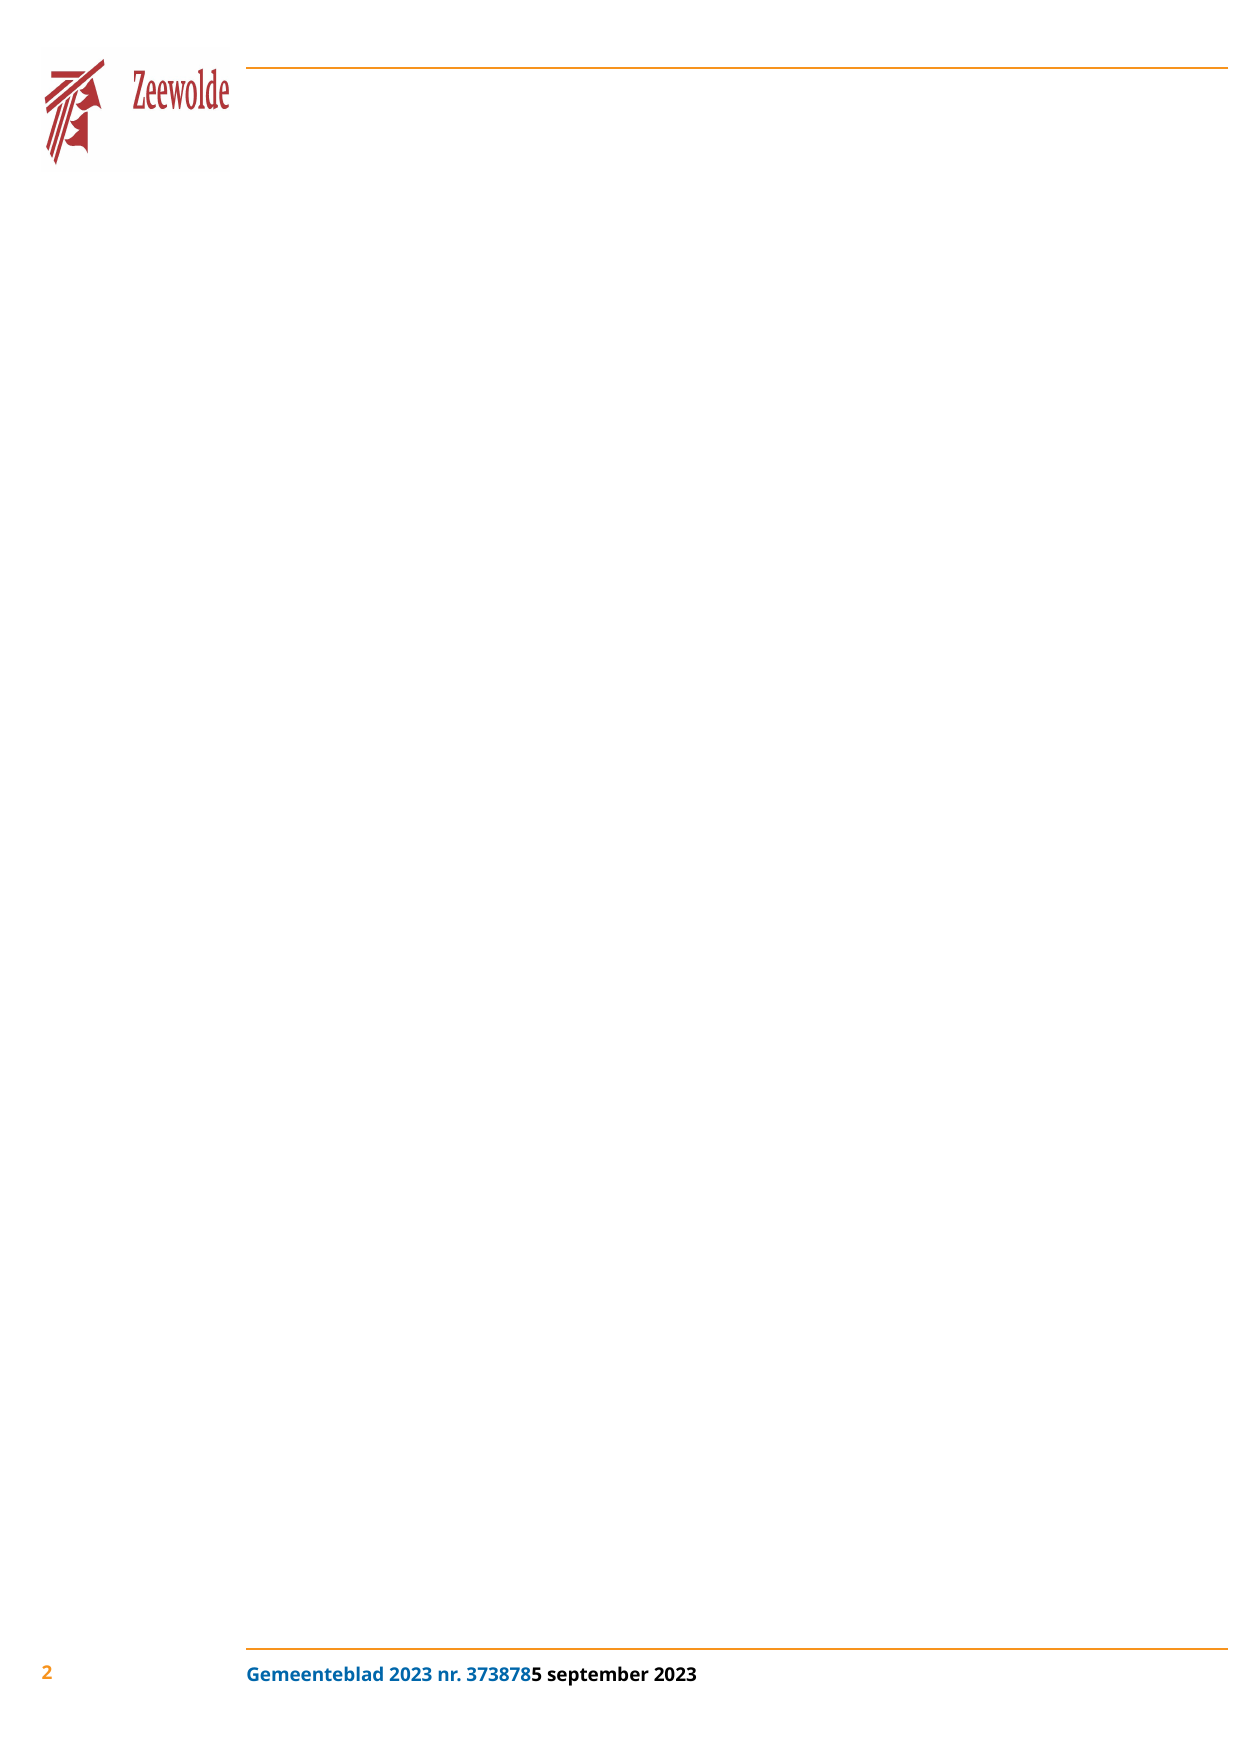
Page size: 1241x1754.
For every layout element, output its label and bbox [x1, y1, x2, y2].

picture [41, 47, 231, 172]
